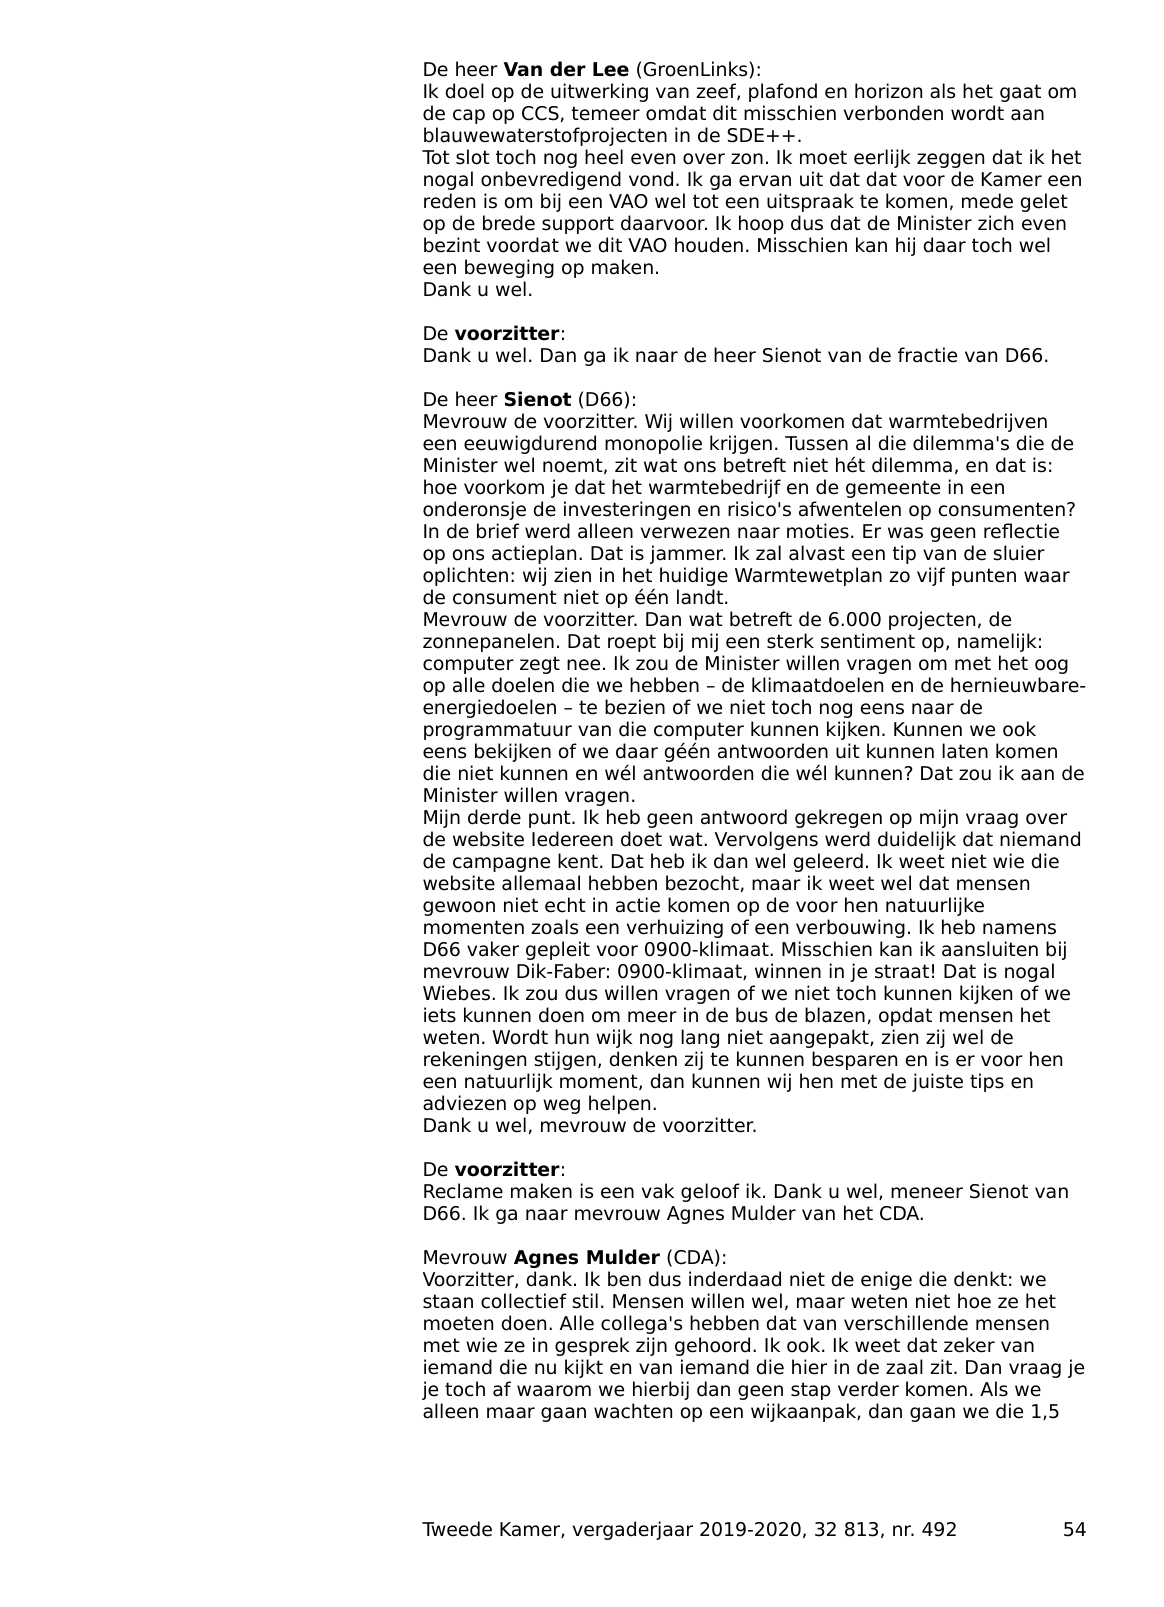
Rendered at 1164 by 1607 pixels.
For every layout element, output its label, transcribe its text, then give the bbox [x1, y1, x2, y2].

text Mevrouw de voorzitter. Wij willen voorkomen dat warmtebedrijven een eeuwigdurend monopolie krijgen. Tussen al die dilemma's die de Minister wel noemt, zit wat ons betreft niet hét dilemma, en dat is: hoe voorkom je dat het warmtebedrijf en de gemeente in een onderonsje de investeringen en risico's afwentelen op consumenten? In de brief werd alleen verwezen naar moties. Er was geen reflectie op ons actieplan. Dat is jammer. Ik zal alvast een tip van de sluier oplichten: wij zien in het huidige Warmtewetplan zo vijf punten waar de consument niet op één landt. [422, 411, 1087, 609]
text De heer Van der Lee (GroenLinks): [422, 59, 1087, 81]
text Mijn derde punt. Ik heb geen antwoord gekregen op mijn vraag over de website Iedereen doet wat. Vervolgens werd duidelijk dat niemand de campagne kent. Dat heb ik dan wel geleerd. Ik weet niet wie die website allemaal hebben bezocht, maar ik weet wel dat mensen gewoon niet echt in actie komen op de voor hen natuurlijke momenten zoals een verhuizing of een verbouwing. Ik heb namens D66 vaker gepleit voor 0900-klimaat. Misschien kan ik aansluiten bij mevrouw Dik-Faber: 0900-klimaat, winnen in je straat! Dat is nogal Wiebes. Ik zou dus willen vragen of we niet toch kunnen kijken of we iets kunnen doen om meer in de bus de blazen, opdat mensen het weten. Wordt hun wijk nog lang niet aangepakt, zien zij wel de rekeningen stijgen, denken zij te kunnen besparen en is er voor hen een natuurlijk moment, dan kunnen wij hen met de juiste tips en adviezen op weg helpen. [422, 807, 1087, 1114]
text Dank u wel. [422, 279, 1087, 301]
text Tot slot toch nog heel even over zon. Ik moet eerlijk zeggen dat ik het nogal onbevredigend vond. Ik ga ervan uit dat dat voor de Kamer een reden is om bij een VAO wel tot een uitspraak te komen, mede gelet op de brede support daarvoor. Ik hoop dus dat de Minister zich even bezint voordat we dit VAO houden. Misschien kan hij daar toch wel een beweging op maken. [422, 147, 1087, 279]
text Dank u wel, mevrouw de voorzitter. [422, 1114, 1087, 1136]
text Voorzitter, dank. Ik ben dus inderdaad niet de enige die denkt: we staan collectief stil. Mensen willen wel, maar weten niet hoe ze het moeten doen. Alle collega's hebben dat van verschillende mensen met wie ze in gesprek zijn gehoord. Ik ook. Ik weet dat zeker van iemand die nu kijkt en van iemand die hier in de zaal zit. Dan vraag je je toch af waarom we hierbij dan geen stap verder komen. Als we alleen maar gaan wachten op een wijkaanpak, dan gaan we die 1,5 [422, 1269, 1087, 1423]
text Reclame maken is een vak geloof ik. Dank u wel, meneer Sienot van D66. Ik ga naar mevrouw Agnes Mulder van het CDA. [422, 1181, 1087, 1224]
text Dank u wel. Dan ga ik naar de heer Sienot van de fractie van D66. [422, 345, 1087, 367]
text Mevrouw Agnes Mulder (CDA): [422, 1247, 1087, 1269]
text De voorzitter: [422, 323, 1087, 345]
text Mevrouw de voorzitter. Dan wat betreft de 6.000 projecten, de zonnepanelen. Dat roept bij mij een sterk sentiment op, namelijk: computer zegt nee. Ik zou de Minister willen vragen om met het oog op alle doelen die we hebben – de klimaatdoelen en de hernieuwbare-energiedoelen – te bezien of we niet toch nog eens naar de programmatuur van die computer kunnen kijken. Kunnen we ook eens bekijken of we daar géén antwoorden uit kunnen laten komen die niet kunnen en wél antwoorden die wél kunnen? Dat zou ik aan de Minister willen vragen. [422, 609, 1087, 807]
text De voorzitter: [422, 1159, 1087, 1181]
text Ik doel op de uitwerking van zeef, plafond en horizon als het gaat om de cap op CCS, temeer omdat dit misschien verbonden wordt aan blauwewaterstofprojecten in de SDE++. [422, 81, 1087, 147]
text De heer Sienot (D66): [422, 389, 1087, 411]
